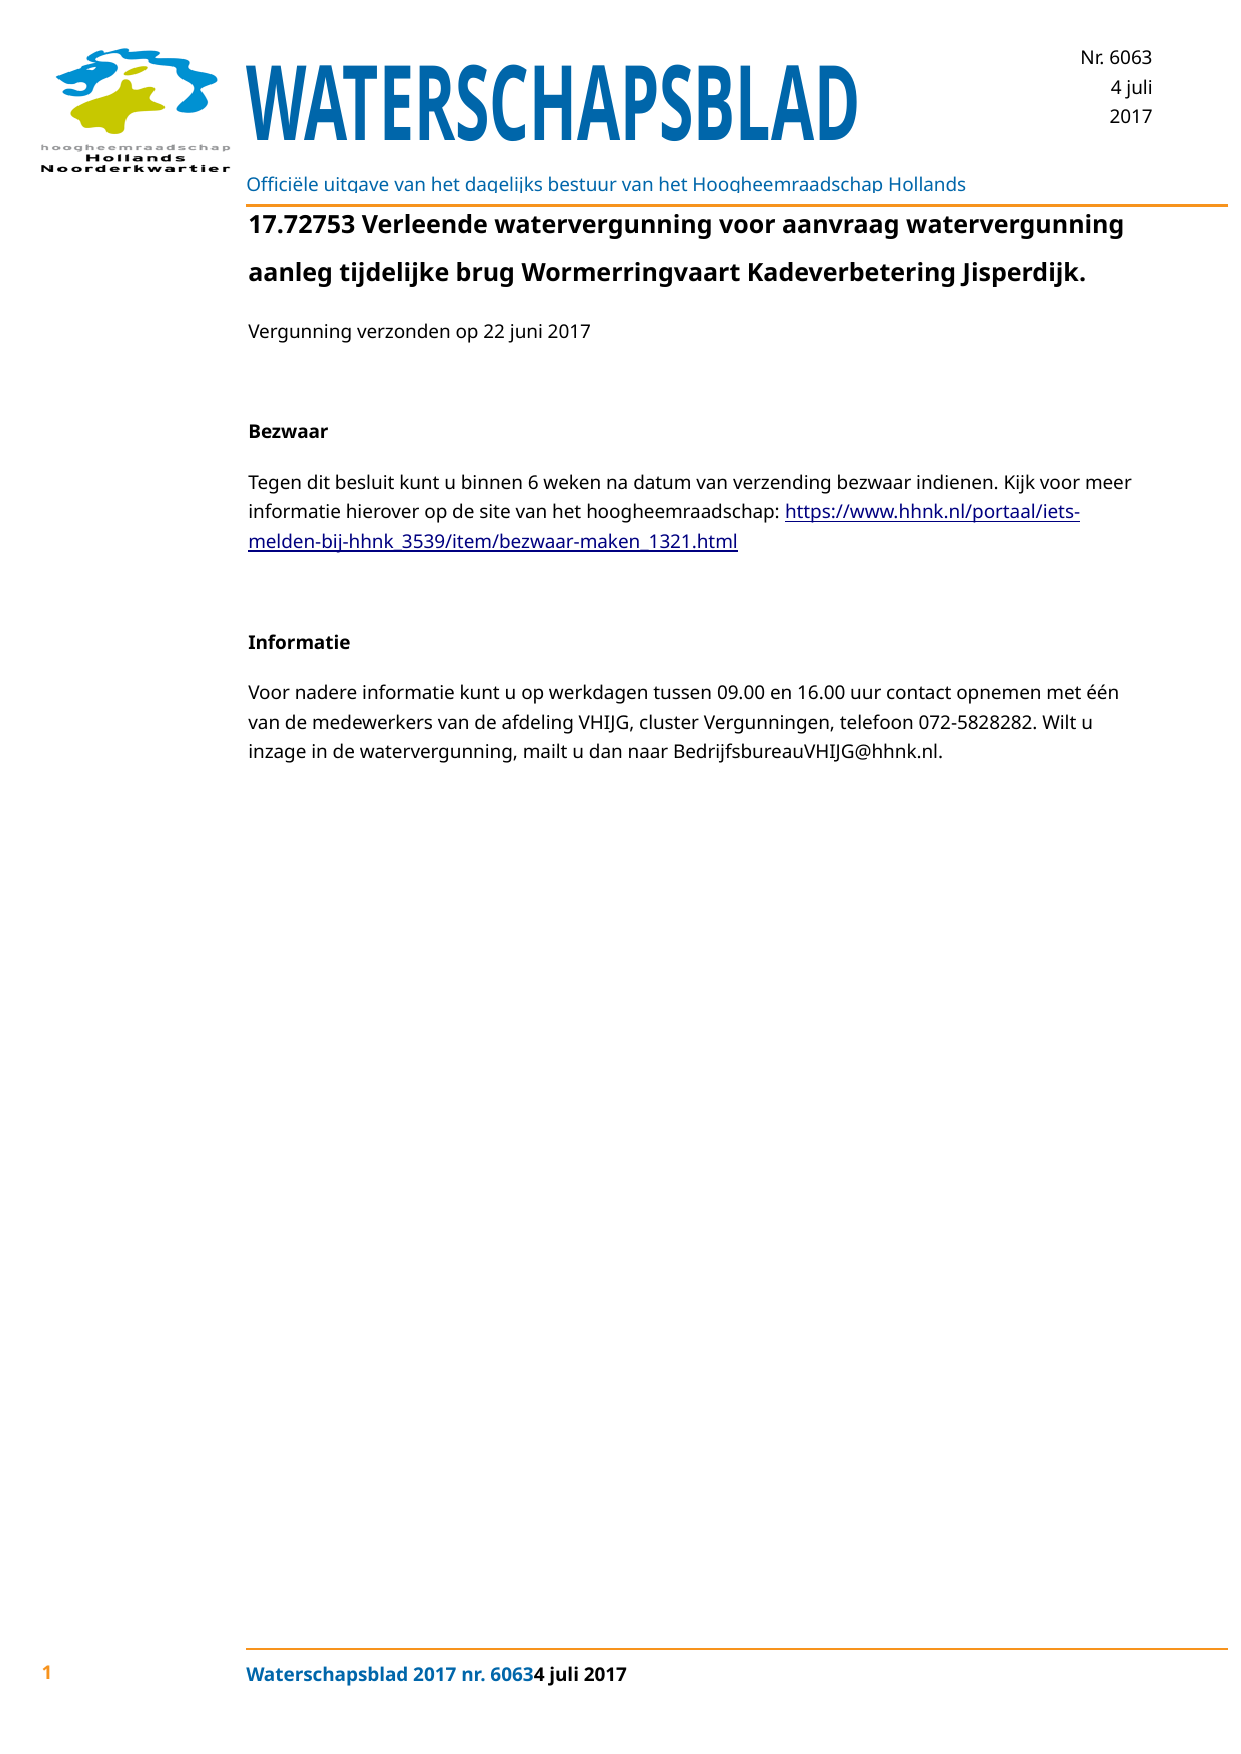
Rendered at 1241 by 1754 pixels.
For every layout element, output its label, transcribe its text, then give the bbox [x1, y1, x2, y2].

text 17.72753 Verleende watervergunning voor aanvraag watervergunning aanleg tijdelijke brug Wormerringvaart Kadeverbetering Jisperdijk. [248, 207, 1152, 288]
text Informatie [248, 629, 1152, 655]
text Bezwaar [248, 419, 1152, 444]
text Vergunning verzonden op 22 juni 2017 [248, 318, 1152, 344]
picture [41, 47, 231, 172]
text Tegen dit besluit kunt u binnen 6 weken na datum van verzending bezwaar indienen. Kijk voor meer informatie hierover op de site van het hoogheemraadschap: https://www.hhnk.nl/portaal/iets-melden-bij-hhnk_3539/item/bezwaar-maken_1321.html [248, 469, 1152, 554]
text Voor nadere informatie kunt u op werkdagen tussen 09.00 en 16.00 uur contact opnemen met één van de medewerkers van de afdeling VHIJG, cluster Vergunningen, telefoon 072-5828282. Wilt u inzage in de watervergunning, mailt u dan naar BedrijfsbureauVHIJG@hhnk.nl. [248, 679, 1152, 764]
